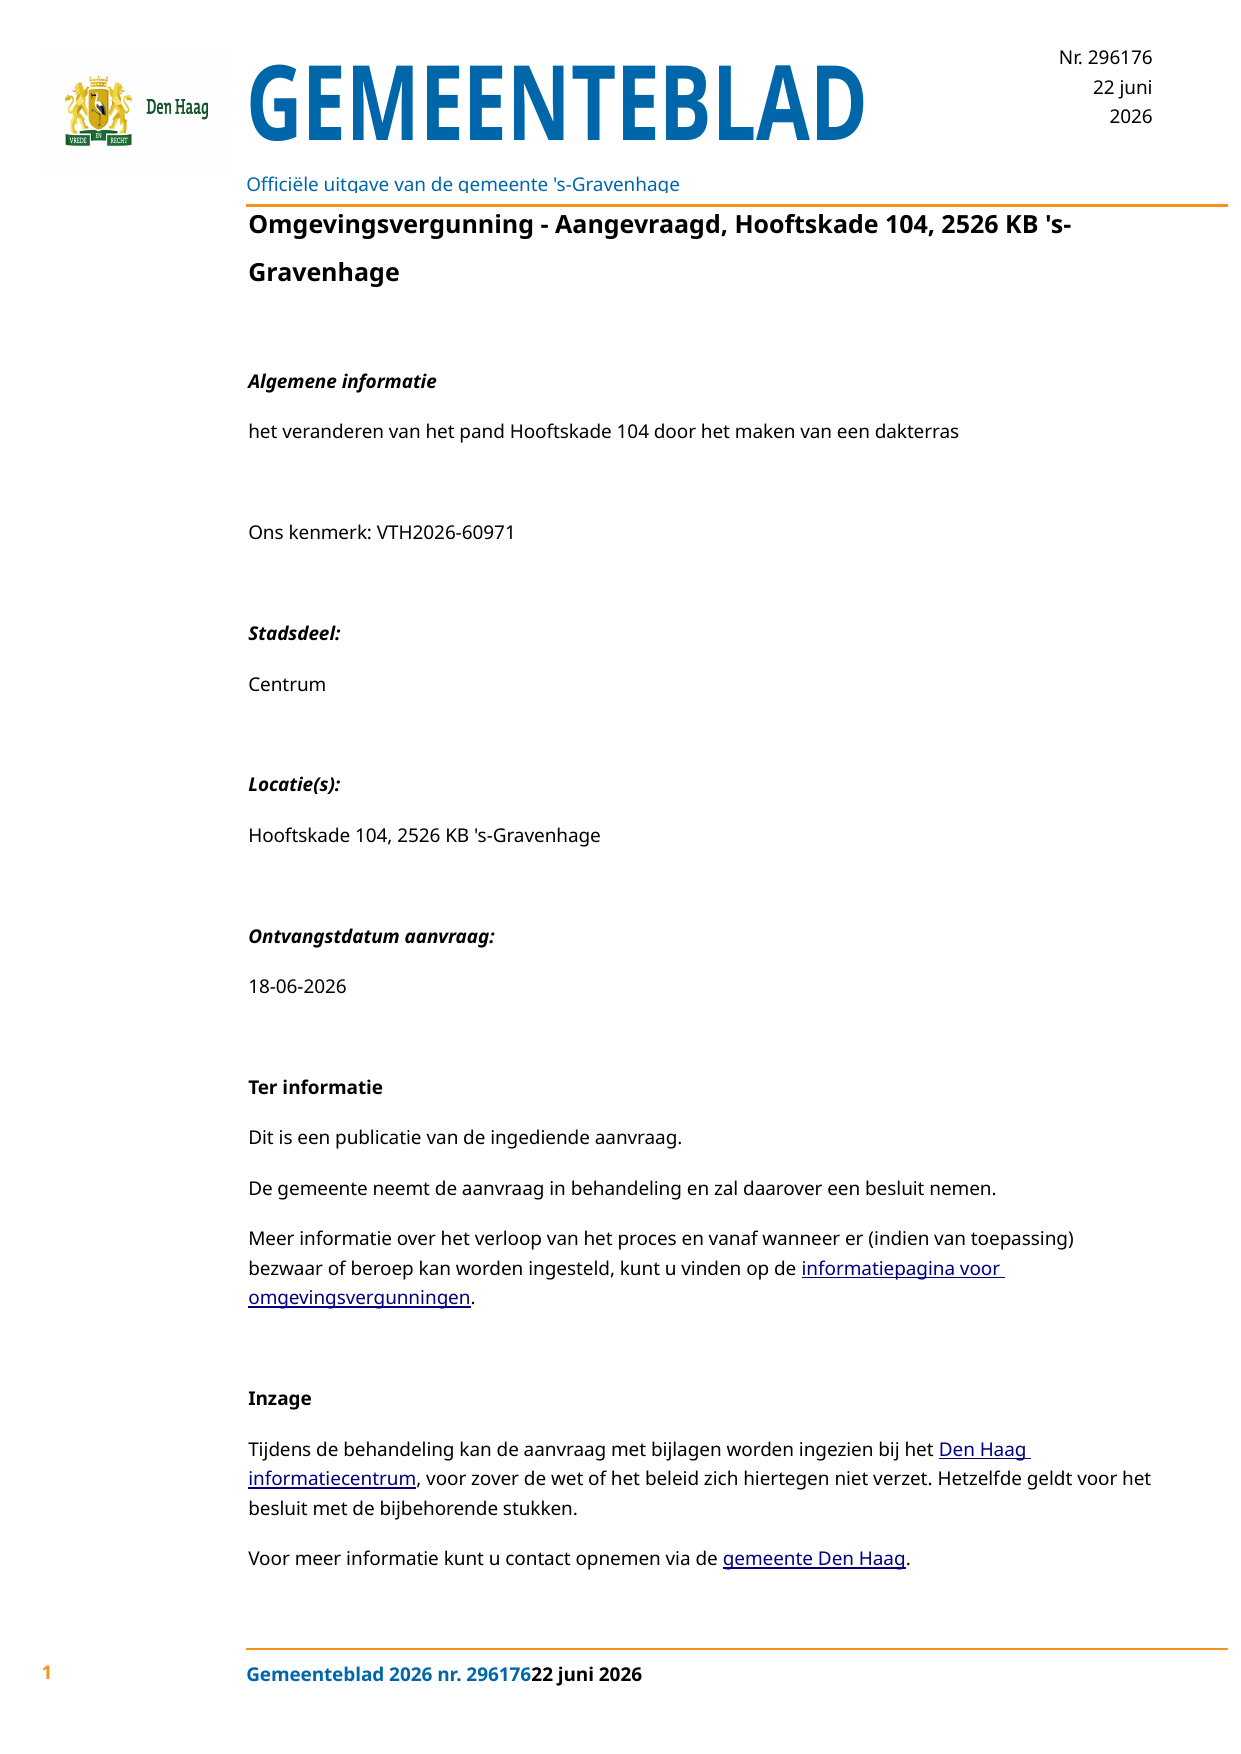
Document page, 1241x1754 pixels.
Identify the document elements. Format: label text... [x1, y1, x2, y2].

text Stadsdeel: [248, 620, 1152, 646]
text Tijdens de behandeling kan de aanvraag met bijlagen worden ingezien bij het Den Haag informatiecentrum, voor zover de wet of het beleid zich hiertegen niet verzet. Hetzelfde geldt voor het besluit met de bijbehorende stukken. [248, 1436, 1152, 1521]
text het veranderen van het pand Hooftskade 104 door het maken van een dakterras [248, 419, 1152, 444]
text Ons kenmerk: VTH2026-60971 [248, 519, 1152, 545]
text Meer informatie over het verloop van het proces en vanaf wanneer er (indien van toepassing) bezwaar of beroep kan worden ingesteld, kunt u vinden op de informatiepagina voor omgevingsvergunningen. [248, 1225, 1152, 1310]
text Omgevingsvergunning - Aangevraagd, Hooftskade 104, 2526 KB 's-Gravenhage [248, 207, 1152, 288]
text 18-06-2026 [248, 973, 1152, 999]
text De gemeente neemt de aanvraag in behandeling en zal daarover een besluit nemen. [248, 1175, 1152, 1201]
text Hooftskade 104, 2526 KB 's-Gravenhage [248, 822, 1152, 848]
text Dit is een publicatie van de ingediende aanvraag. [248, 1124, 1152, 1150]
text Algemene informatie [248, 368, 1152, 394]
text Centrum [248, 671, 1152, 697]
picture [41, 47, 231, 172]
text Ontvangstdatum aanvraag: [248, 923, 1152, 949]
text Inzage [248, 1385, 1152, 1411]
text Voor meer informatie kunt u contact opnemen via de gemeente Den Haag. [248, 1545, 1152, 1571]
text Locatie(s): [248, 772, 1152, 797]
text Ter informatie [248, 1074, 1152, 1100]
